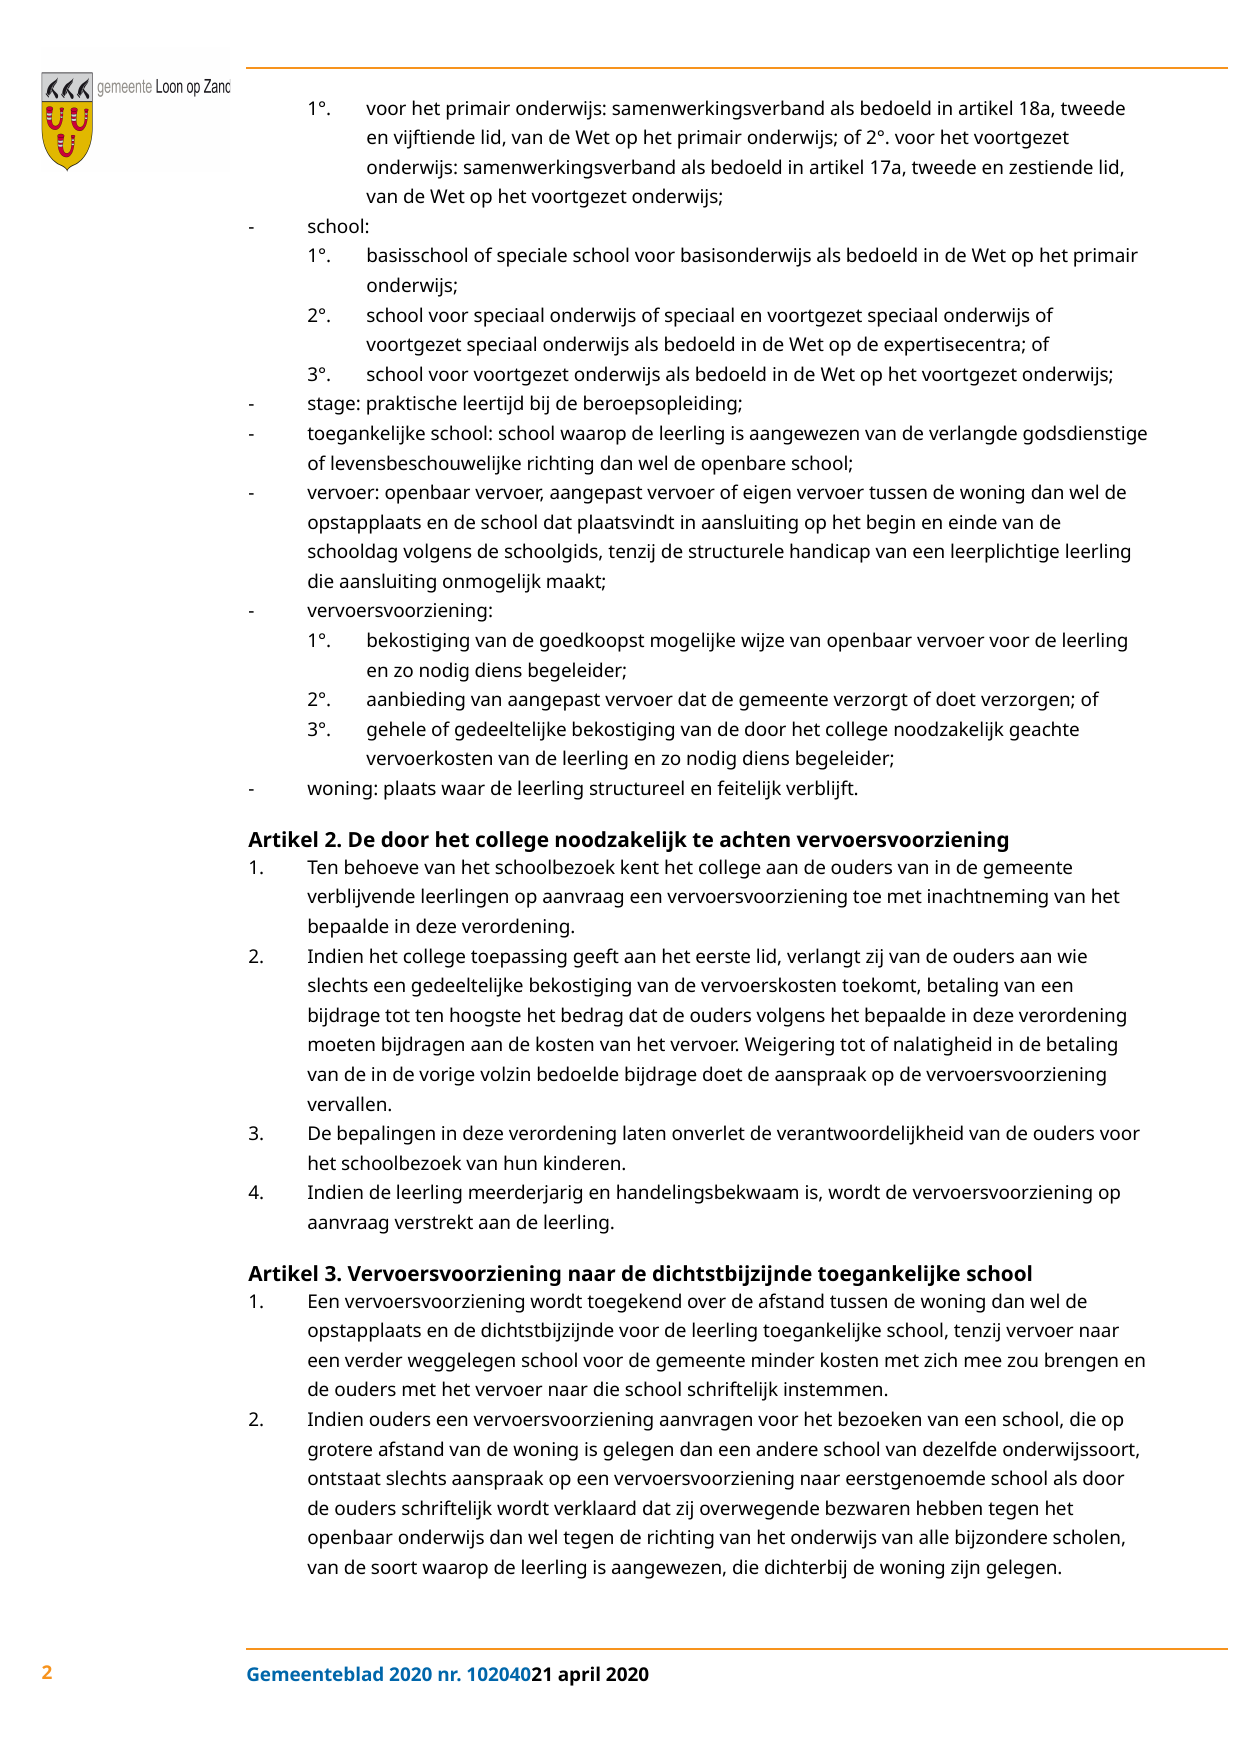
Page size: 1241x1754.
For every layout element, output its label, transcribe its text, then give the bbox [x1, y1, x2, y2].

list woning: plaats waar de leerling structureel en feitelijk verblijft. [248, 775, 1152, 801]
list Indien ouders een vervoersvoorziening aanvragen voor het bezoeken van een school, die op grotere afstand van de woning is gelegen dan een andere school van dezelfde onderwijssoort, ontstaat slechts aanspraak op een vervoersvoorziening naar eerstgenoemde school als door de ouders schriftelijk wordt verklaard dat zij overwegende bezwaren hebben tegen het openbaar onderwijs dan wel tegen de richting van het onderwijs van alle bijzondere scholen, van de soort waarop de leerling is aangewezen, die dichterbij de woning zijn gelegen. [248, 1406, 1152, 1580]
list De bepalingen in deze verordening laten onverlet de verantwoordelijkheid van de ouders voor het schoolbezoek van hun kinderen. [248, 1120, 1152, 1176]
text Artikel 3. Vervoersvoorziening naar de dichtstbijzijnde toegankelijke school [248, 1259, 1152, 1288]
list Indien de leerling meerderjarig en handelingsbekwaam is, wordt de vervoersvoorziening op aanvraag verstrekt aan de leerling. [248, 1179, 1152, 1235]
picture [41, 47, 231, 172]
list Indien het college toepassing geeft aan het eerste lid, verlangt zij van de ouders aan wie slechts een gedeeltelijke bekostiging van de vervoerskosten toekomt, betaling van een bijdrage tot ten hoogste het bedrag dat de ouders volgens het bepaalde in deze verordening moeten bijdragen aan de kosten van het vervoer. Weigering tot of nalatigheid in de betaling van de in de vorige volzin bedoelde bijdrage doet de aanspraak op de vervoersvoorziening vervallen. [248, 943, 1152, 1116]
list Een vervoersvoorziening wordt toegekend over de afstand tussen de woning dan wel de opstapplaats en de dichtstbijzijnde voor de leerling toegankelijke school, tenzij vervoer naar een verder weggelegen school voor de gemeente minder kosten met zich mee zou brengen en de ouders met het vervoer naar die school schriftelijk instemmen. [248, 1288, 1152, 1402]
list toegankelijke school: school waarop de leerling is aangewezen van de verlangde godsdienstige of levensbeschouwelijke richting dan wel de openbare school; [248, 420, 1152, 476]
list voor het primair onderwijs: samenwerkingsverband als bedoeld in artikel 18a, tweede en vijftiende lid, van de Wet op het primair onderwijs; of 2°. voor het voortgezet onderwijs: samenwerkingsverband als bedoeld in artikel 17a, tweede en zestiende lid, van de Wet op het voortgezet onderwijs; [307, 95, 1152, 209]
list school: [248, 213, 1152, 239]
list aanbieding van aangepast vervoer dat de gemeente verzorgt of doet verzorgen; of [307, 686, 1152, 712]
text Artikel 2. De door het college noodzakelijk te achten vervoersvoorziening [248, 826, 1152, 854]
list vervoersvoorziening: [248, 598, 1152, 623]
list gehele of gedeeltelijke bekostiging van de door het college noodzakelijk geachte vervoerkosten van de leerling en zo nodig diens begeleider; [307, 716, 1152, 771]
list school voor speciaal onderwijs of speciaal en voortgezet speciaal onderwijs of voortgezet speciaal onderwijs als bedoeld in de Wet op de expertisecentra; of [307, 302, 1152, 357]
list basisschool of speciale school voor basisonderwijs als bedoeld in de Wet op het primair onderwijs; [307, 243, 1152, 298]
list bekostiging van de goedkoopst mogelijke wijze van openbaar vervoer voor de leerling en zo nodig diens begeleider; [307, 627, 1152, 683]
list school voor voortgezet onderwijs als bedoeld in de Wet op het voortgezet onderwijs; [307, 361, 1152, 387]
list vervoer: openbaar vervoer, aangepast vervoer of eigen vervoer tussen de woning dan wel de opstapplaats en de school dat plaatsvindt in aansluiting op het begin en einde van de schooldag volgens de schoolgids, tenzij de structurele handicap van een leerplichtige leerling die aansluiting onmogelijk maakt; [248, 479, 1152, 594]
list Ten behoeve van het schoolbezoek kent het college aan de ouders van in de gemeente verblijvende leerlingen op aanvraag een vervoersvoorziening toe met inachtneming van het bepaalde in deze verordening. [248, 854, 1152, 939]
list stage: praktische leertijd bij de beroepsopleiding; [248, 391, 1152, 416]
